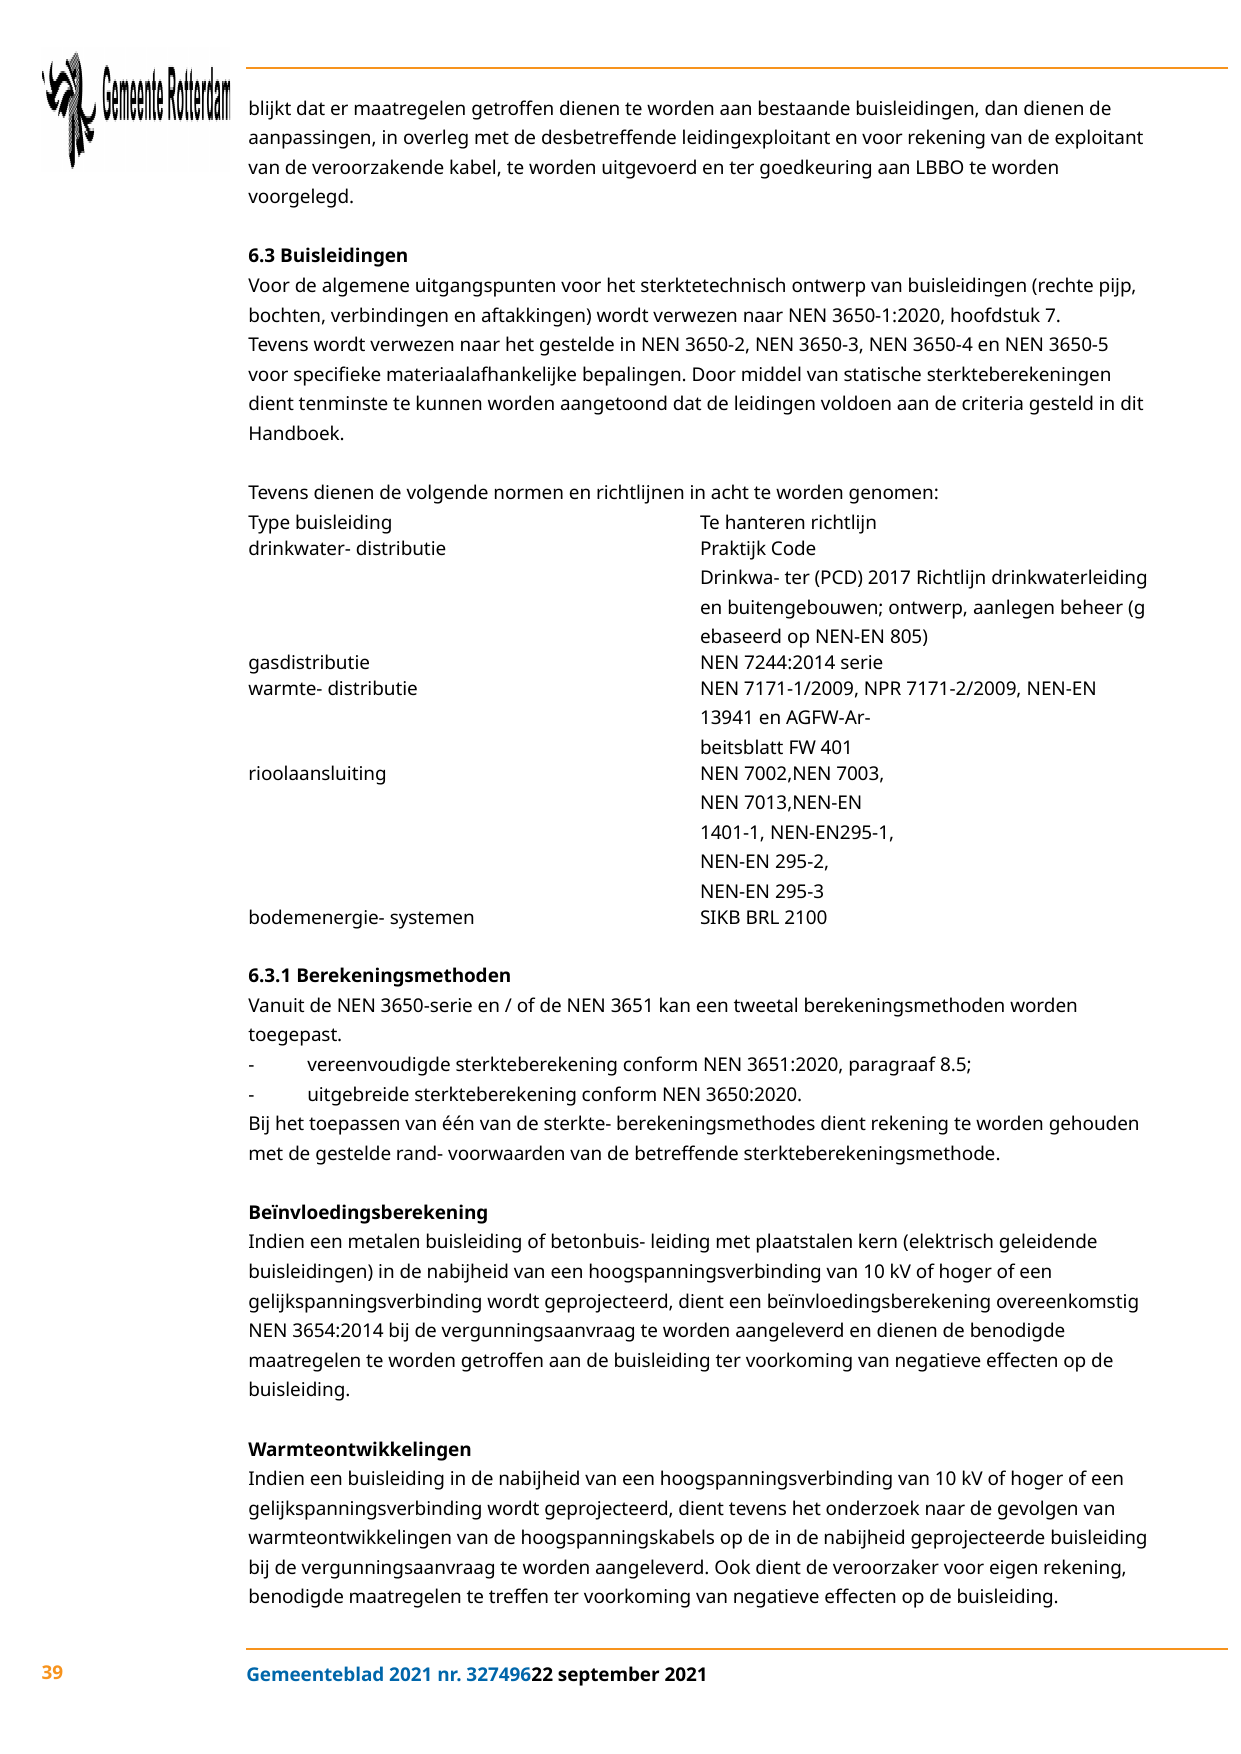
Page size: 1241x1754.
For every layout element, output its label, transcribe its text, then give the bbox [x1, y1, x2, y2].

text Tevens wordt verwezen naar het gestelde in NEN 3650-2, NEN 3650-3, NEN 3650-4 en NEN 3650-5 voor specifieke materiaalafhankelijke bepalingen. Door middel van statische sterkteberekeningen dient tenminste te kunnen worden aangetoond dat de leidingen voldoen aan de criteria gesteld in dit Handboek. [248, 331, 1152, 446]
text Indien een metalen buisleiding of betonbuis- leiding met plaatstalen kern (elektrisch geleidende buisleidingen) in de nabijheid van een hoogspanningsverbinding van 10 kV of hoger of een gelijkspanningsverbinding wordt geprojecteerd, dient een beïnvloedingsberekening overeenkomstig NEN 3654:2014 bij de vergunningsaanvraag te worden aangeleverd en dienen de benodigde maatregelen te worden getroffen aan de buisleiding ter voorkoming van negatieve effecten op de buisleiding. [248, 1229, 1152, 1402]
picture [41, 47, 231, 172]
text 6.3 Buisleidingen [248, 243, 1152, 268]
text Vanuit de NEN 3650-serie en / of de NEN 3651 kan een tweetal berekeningsmethoden worden toegepast. [248, 992, 1152, 1047]
text Bij het toepassen van één van de sterkte- berekeningsmethodes dient rekening te worden gehouden met de gestelde rand- voorwaarden van de betreffende sterkteberekeningsmethode. [248, 1110, 1152, 1166]
list vereenvoudigde sterkteberekening conform NEN 3651:2020, paragraaf 8.5; [248, 1051, 1152, 1077]
table_cell warmte- distributie [248, 675, 700, 760]
list uitgebreide sterkteberekening conform NEN 3650:2020. [248, 1081, 1152, 1107]
table_cell drinkwater- distributie [248, 535, 700, 649]
table_cell gasdistributie [248, 649, 700, 675]
table_header Type buisleiding [248, 509, 700, 535]
table_cell bodemenergie- systemen [248, 904, 700, 930]
table_cell rioolaansluiting [248, 760, 700, 904]
text Tevens dienen de volgende normen en richtlijnen in acht te worden genomen: [248, 479, 1152, 505]
text blijkt dat er maatregelen getroffen dienen te worden aan bestaande buisleidingen, dan dienen de aanpassingen, in overleg met de desbetreffende leidingexploitant en voor rekening van de exploitant van de veroorzakende kabel, te worden uitgevoerd en ter goedkeuring aan LBBO te worden voorgelegd. [248, 95, 1152, 209]
text Beïnvloedingsberekening [248, 1199, 1152, 1225]
text 6.3.1 Berekeningsmethoden [248, 962, 1152, 988]
text Warmteontwikkelingen [248, 1436, 1152, 1462]
table_cell NEN 7171-1/2009, NPR 7171-2/2009, NEN-EN 13941 en AGFW-Ar- beitsblatt FW 401 [700, 675, 1152, 760]
table_cell Praktijk Code Drinkwa- ter (PCD) 2017 Richtlijn drinkwaterleidingen buitengebouwen; ontwerp, aanlegen beheer (gebaseerd op NEN-EN 805) [700, 535, 1152, 649]
table_cell SIKB BRL 2100 [700, 904, 1152, 930]
table_cell NEN 7002,NEN 7003, NEN 7013,NEN-EN 1401-1, NEN-EN295-1, NEN-EN 295-2, NEN-EN 295-3 [700, 760, 1152, 904]
table_header Te hanteren richtlijn [700, 509, 1152, 535]
text Indien een buisleiding in de nabijheid van een hoogspanningsverbinding van 10 kV of hoger of een gelijkspanningsverbinding wordt geprojecteerd, dient tevens het onderzoek naar de gevolgen van warmteontwikkelingen van de hoogspanningskabels op de in de nabijheid geprojecteerde buisleiding bij de vergunningsaanvraag te worden aangeleverd. Ook dient de veroorzaker voor eigen rekening, benodigde maatregelen te treffen ter voorkoming van negatieve effecten op de buisleiding. [248, 1465, 1152, 1609]
text Voor de algemene uitgangspunten voor het sterktetechnisch ontwerp van buisleidingen (rechte pijp, bochten, verbindingen en aftakkingen) wordt verwezen naar NEN 3650-1:2020, hoofdstuk 7. [248, 272, 1152, 328]
table_cell NEN 7244:2014 serie [700, 649, 1152, 675]
